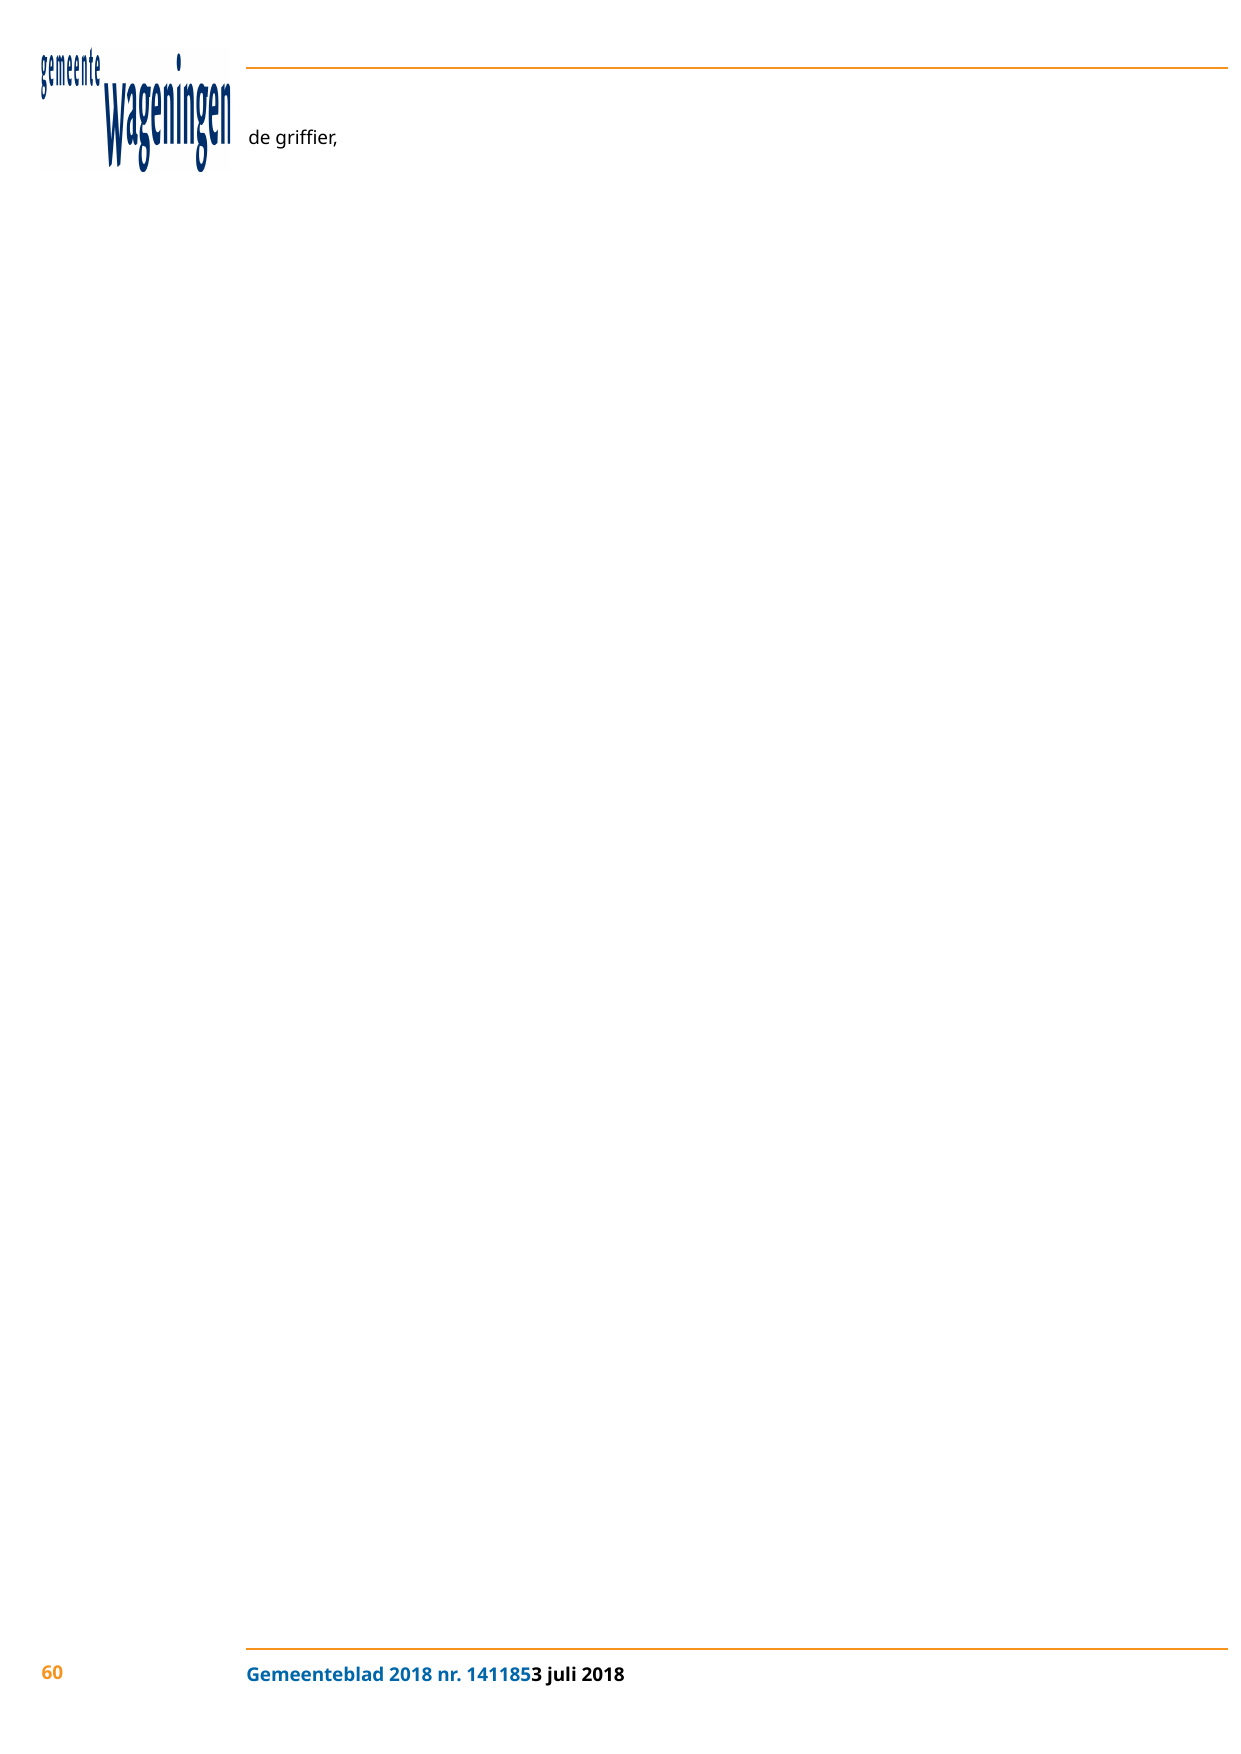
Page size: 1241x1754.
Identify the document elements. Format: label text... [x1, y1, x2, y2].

picture [41, 47, 231, 172]
text de griffier, [248, 124, 1152, 150]
